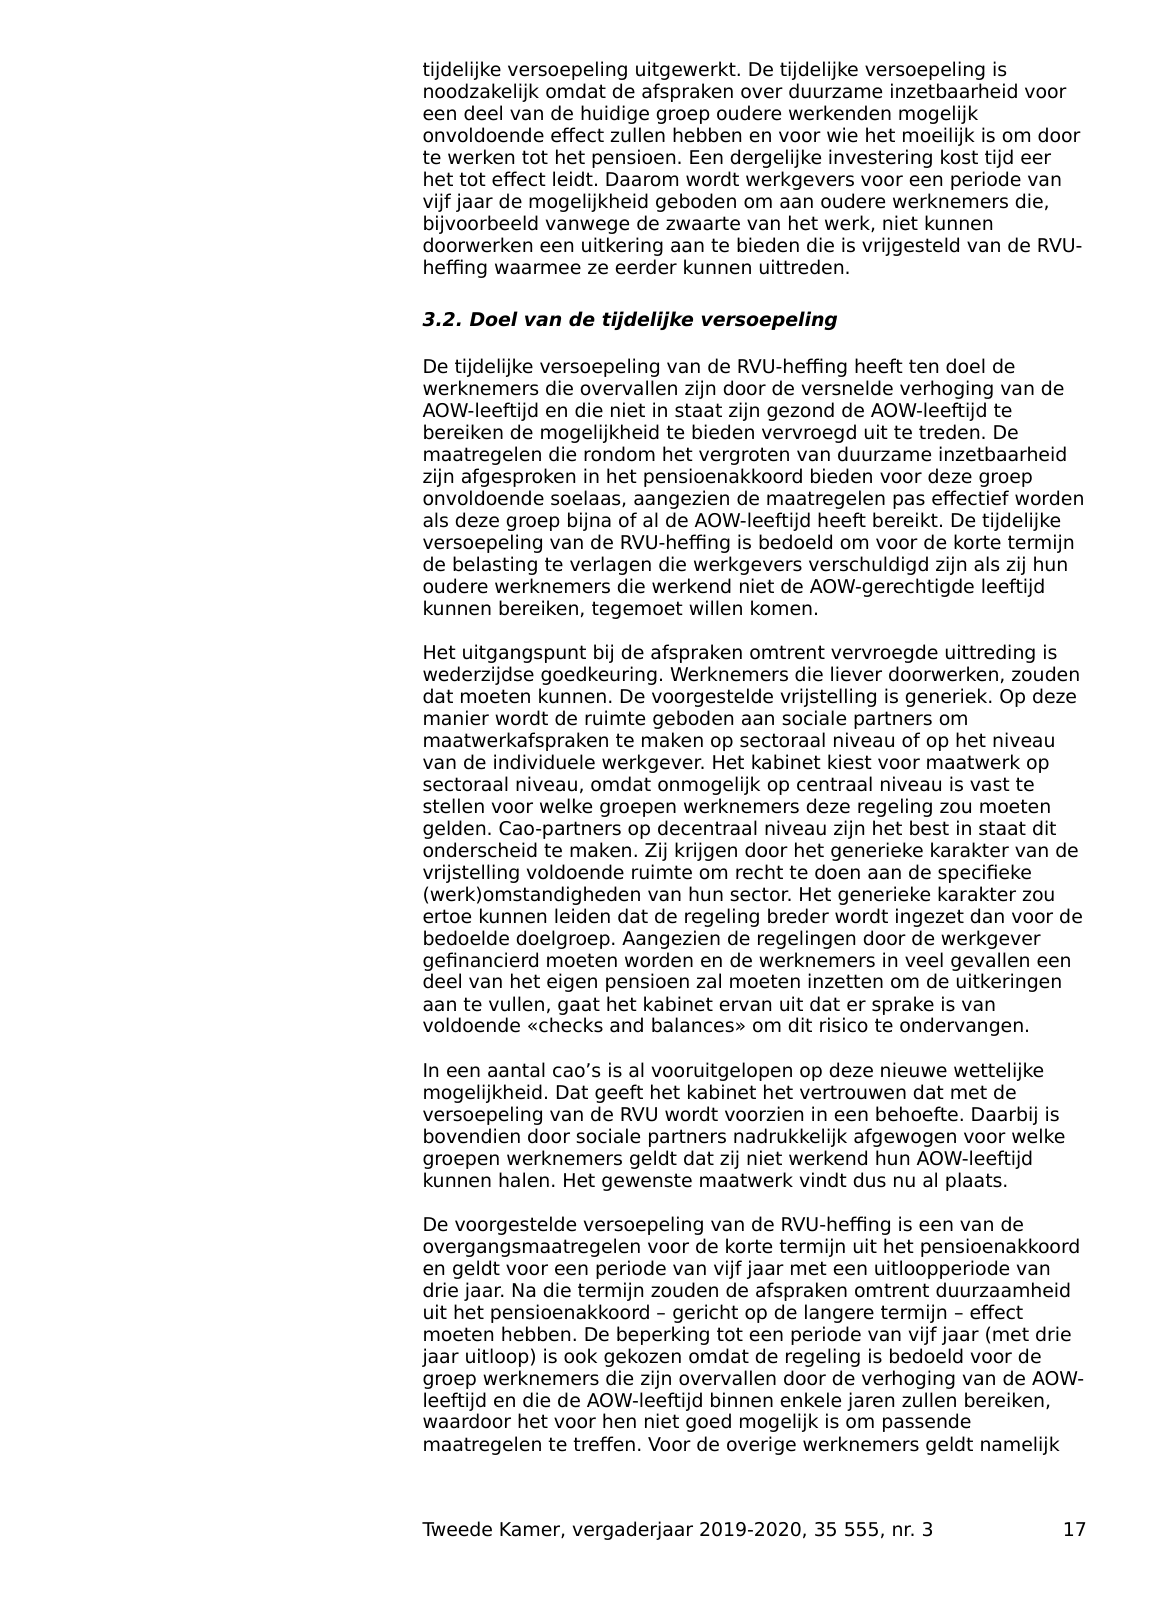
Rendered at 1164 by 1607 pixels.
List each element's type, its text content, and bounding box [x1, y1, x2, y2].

subtitle 3.2. Doel van de tijdelijke versoepeling [422, 309, 1087, 331]
text De voorgestelde versoepeling van de RVU-heffing is een van de overgangsmaatregelen voor de korte termijn uit het pensioenakkoord en geldt voor een periode van vijf jaar met een uitloopperiode van drie jaar. Na die termijn zouden de afspraken omtrent duurzaamheid uit het pensioenakkoord – gericht op de langere termijn – effect moeten hebben. De beperking tot een periode van vijf jaar (met drie jaar uitloop) is ook gekozen omdat de regeling is bedoeld voor de groep werknemers die zijn overvallen door de verhoging van de AOW-leeftijd en die de AOW-leeftijd binnen enkele jaren zullen bereiken, waardoor het voor hen niet goed mogelijk is om passende maatregelen te treffen. Voor de overige werknemers geldt namelijk [422, 1214, 1087, 1455]
text Het uitgangspunt bij de afspraken omtrent vervroegde uittreding is wederzijdse goedkeuring. Werknemers die liever doorwerken, zouden dat moeten kunnen. De voorgestelde vrijstelling is generiek. Op deze manier wordt de ruimte geboden aan sociale partners om maatwerkafspraken te maken op sectoraal niveau of op het niveau van de individuele werkgever. Het kabinet kiest voor maatwerk op sectoraal niveau, omdat onmogelijk op centraal niveau is vast te stellen voor welke groepen werknemers deze regeling zou moeten gelden. Cao-partners op decentraal niveau zijn het best in staat dit onderscheid te maken. Zij krijgen door het generieke karakter van de vrijstelling voldoende ruimte om recht te doen aan de specifieke (werk)omstandigheden van hun sector. Het generieke karakter zou ertoe kunnen leiden dat de regeling breder wordt ingezet dan voor de bedoelde doelgroep. Aangezien de regelingen door de werkgever gefinancierd moeten worden en de werknemers in veel gevallen een deel van het eigen pensioen zal moeten inzetten om de uitkeringen aan te vullen, gaat het kabinet ervan uit dat er sprake is van voldoende «checks and balances» om dit risico te ondervangen. [422, 642, 1087, 1037]
text tijdelijke versoepeling uitgewerkt. De tijdelijke versoepeling is noodzakelijk omdat de afspraken over duurzame inzetbaarheid voor een deel van de huidige groep oudere werkenden mogelijk onvoldoende effect zullen hebben en voor wie het moeilijk is om door te werken tot het pensioen. Een dergelijke investering kost tijd eer het tot effect leidt. Daarom wordt werkgevers voor een periode van vijf jaar de mogelijkheid geboden om aan oudere werknemers die, bijvoorbeeld vanwege de zwaarte van het werk, niet kunnen doorwerken een uitkering aan te bieden die is vrijgesteld van de RVU-heffing waarmee ze eerder kunnen uittreden. [422, 59, 1087, 279]
text De tijdelijke versoepeling van de RVU-heffing heeft ten doel de werknemers die overvallen zijn door de versnelde verhoging van de AOW-leeftijd en die niet in staat zijn gezond de AOW-leeftijd te bereiken de mogelijkheid te bieden vervroegd uit te treden. De maatregelen die rondom het vergroten van duurzame inzetbaarheid zijn afgesproken in het pensioenakkoord bieden voor deze groep onvoldoende soelaas, aangezien de maatregelen pas effectief worden als deze groep bijna of al de AOW-leeftijd heeft bereikt. De tijdelijke versoepeling van de RVU-heffing is bedoeld om voor de korte termijn de belasting te verlagen die werkgevers verschuldigd zijn als zij hun oudere werknemers die werkend niet de AOW-gerechtigde leeftijd kunnen bereiken, tegemoet willen komen. [422, 356, 1087, 619]
text In een aantal cao’s is al vooruitgelopen op deze nieuwe wettelijke mogelijkheid. Dat geeft het kabinet het vertrouwen dat met de versoepeling van de RVU wordt voorzien in een behoefte. Daarbij is bovendien door sociale partners nadrukkelijk afgewogen voor welke groepen werknemers geldt dat zij niet werkend hun AOW-leeftijd kunnen halen. Het gewenste maatwerk vindt dus nu al plaats. [422, 1059, 1087, 1191]
